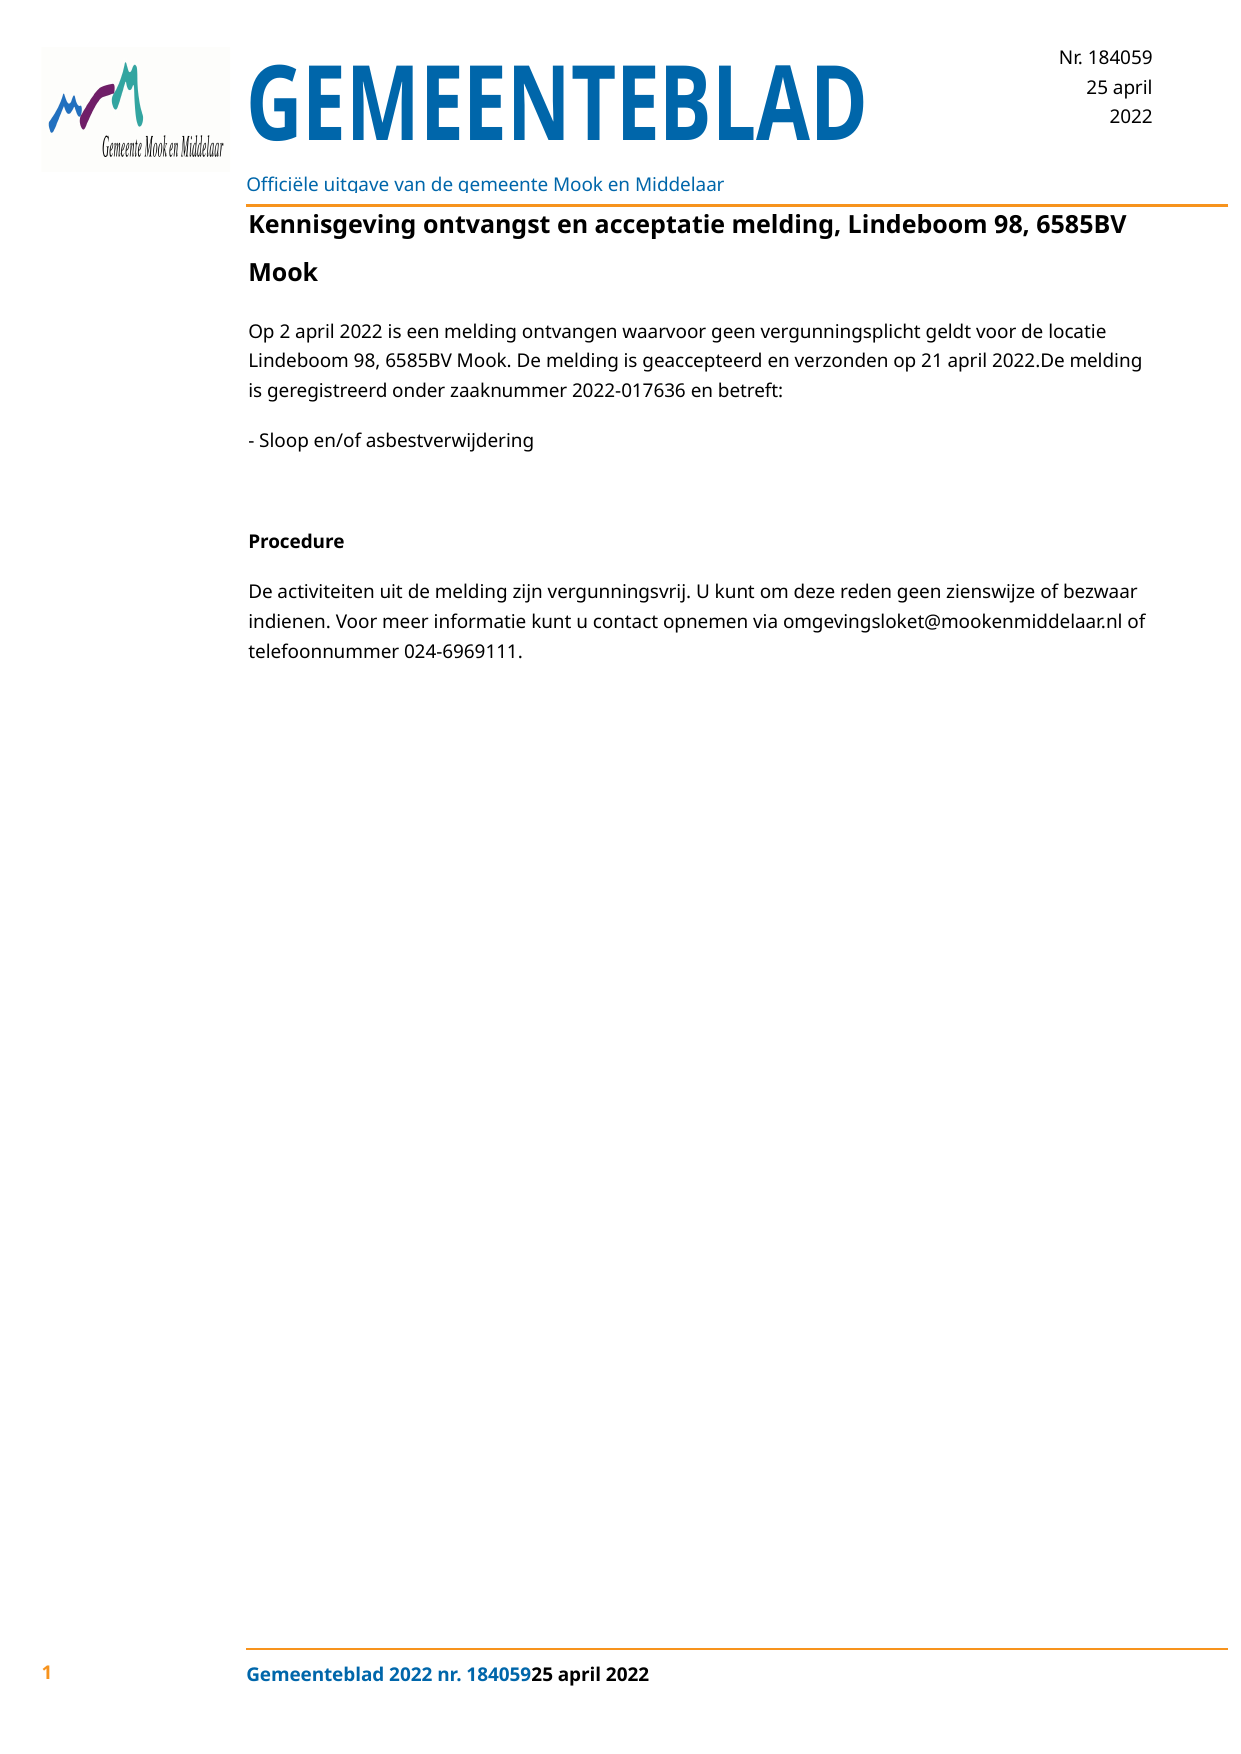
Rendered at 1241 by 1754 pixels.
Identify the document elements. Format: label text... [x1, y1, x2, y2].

text Op 2 april 2022 is een melding ontvangen waarvoor geen vergunningsplicht geldt voor de locatie Lindeboom 98, 6585BV Mook. De melding is geaccepteerd en verzonden op 21 april 2022.De melding is geregistreerd onder zaaknummer 2022-017636 en betreft: [248, 318, 1152, 403]
text Procedure [248, 528, 1152, 554]
text - Sloop en/of asbestverwijdering [248, 427, 1152, 453]
text Kennisgeving ontvangst en acceptatie melding, Lindeboom 98, 6585BV Mook [248, 207, 1152, 288]
text De activiteiten uit de melding zijn vergunningsvrij. U kunt om deze reden geen zienswijze of bezwaar indienen. Voor meer informatie kunt u contact opnemen via omgevingsloket@mookenmiddelaar.nl of telefoonnummer 024-6969111. [248, 579, 1152, 664]
picture [41, 47, 231, 172]
